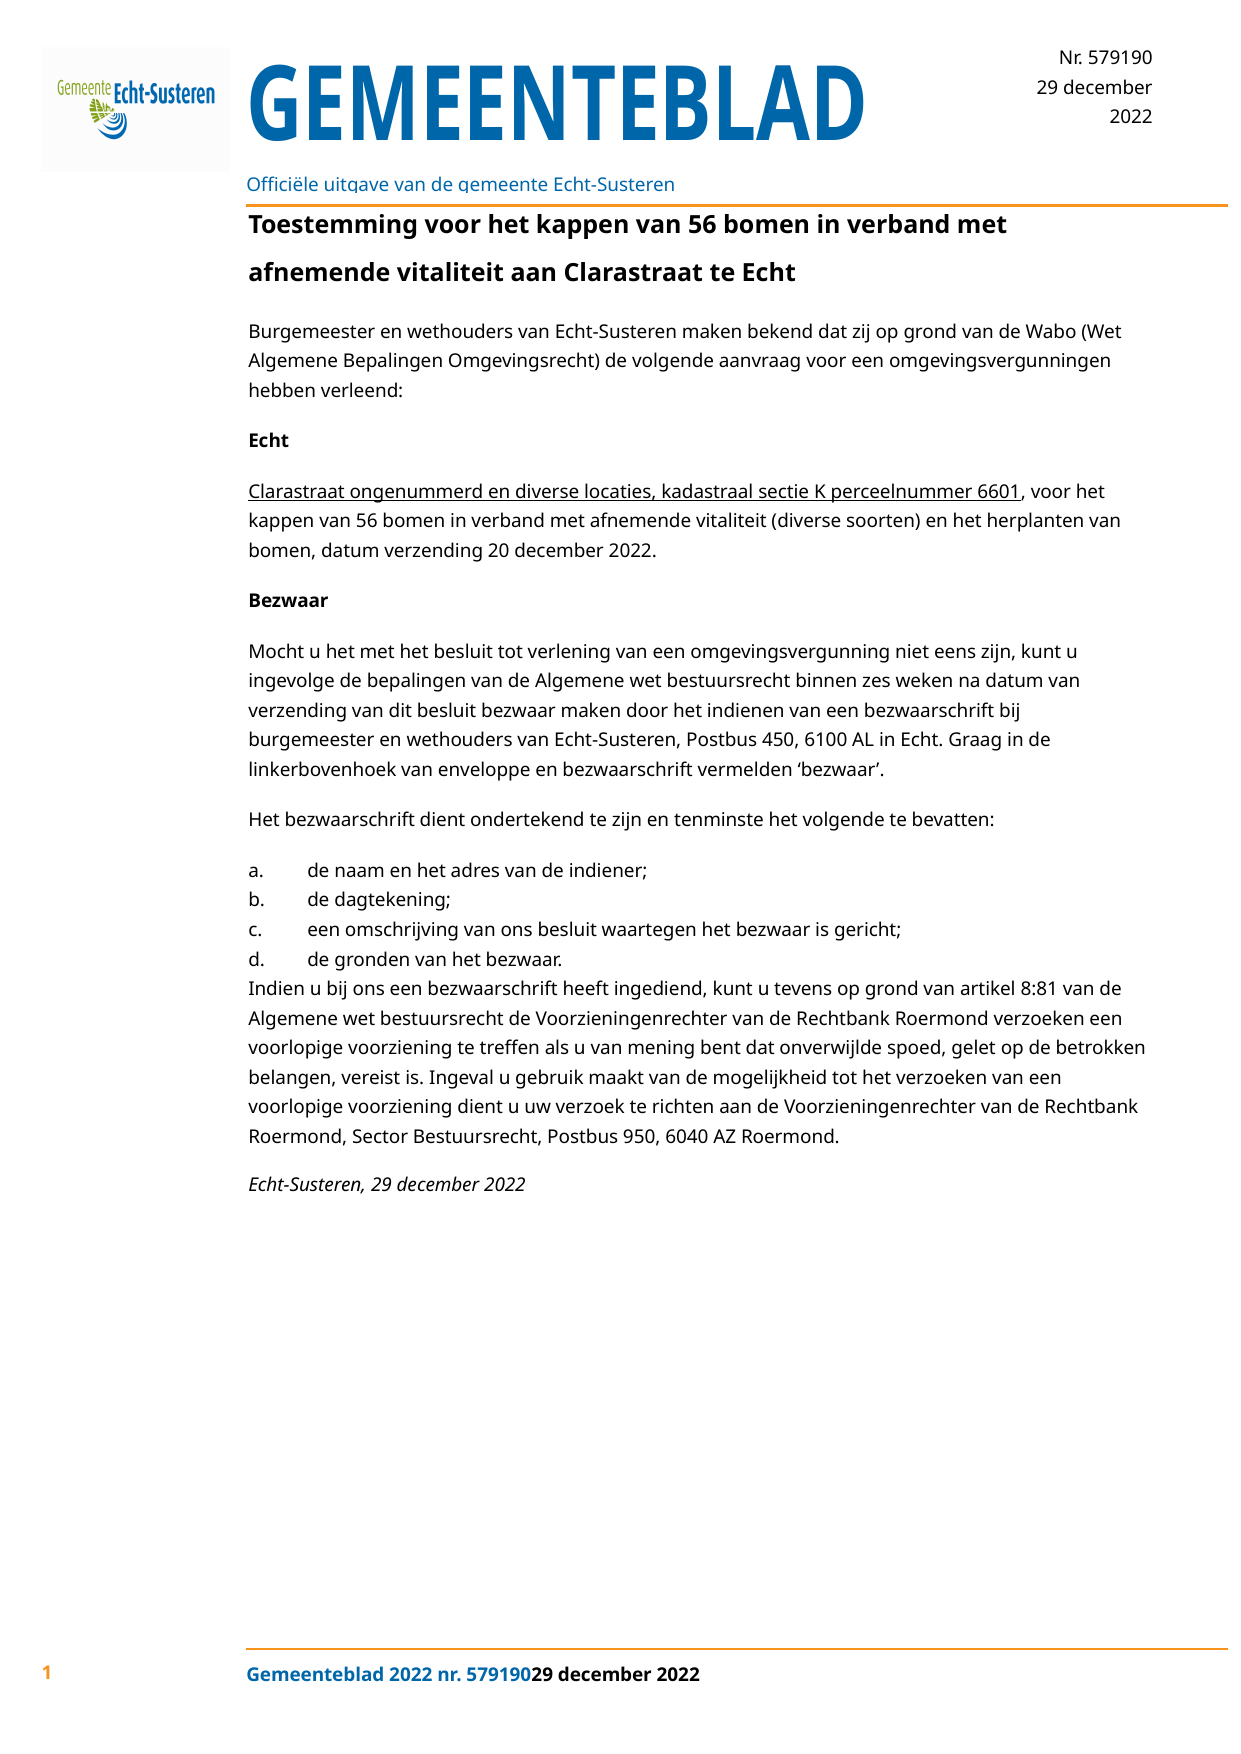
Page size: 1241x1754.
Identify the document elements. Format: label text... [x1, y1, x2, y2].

list de naam en het adres van de indiener; [248, 857, 1152, 883]
list de gronden van het bezwaar. [248, 946, 1152, 972]
text Echt [248, 427, 1152, 453]
text Mocht u het met het besluit tot verlening van een omgevingsvergunning niet eens zijn, kunt u ingevolge de bepalingen van de Algemene wet bestuursrecht binnen zes weken na datum van verzending van dit besluit bezwaar maken door het indienen van een bezwaarschrift bij burgemeester en wethouders van Echt-Susteren, Postbus 450, 6100 AL in Echt. Graag in de linkerbovenhoek van enveloppe en bezwaarschrift vermelden ‘bezwaar’. [248, 638, 1152, 782]
list een omschrijving van ons besluit waartegen het bezwaar is gericht; [248, 916, 1152, 942]
text Clarastraat ongenummerd en diverse locaties, kadastraal sectie K perceelnummer 6601, voor het kappen van 56 bomen in verband met afnemende vitaliteit (diverse soorten) en het herplanten van bomen, datum verzending 20 december 2022. [248, 478, 1152, 563]
text Het bezwaarschrift dient ondertekend te zijn en tenminste het volgende te bevatten: [248, 807, 1152, 832]
text Toestemming voor het kappen van 56 bomen in verband met afnemende vitaliteit aan Clarastraat te Echt [248, 207, 1152, 288]
picture [41, 47, 231, 172]
text Bezwaar [248, 587, 1152, 613]
text Indien u bij ons een bezwaarschrift heeft ingediend, kunt u tevens op grond van artikel 8:81 van de Algemene wet bestuursrecht de Voorzieningenrechter van de Rechtbank Roermond verzoeken een voorlopige voorziening te treffen als u van mening bent dat onverwijlde spoed, gelet op de betrokken belangen, vereist is. Ingeval u gebruik maakt van de mogelijkheid tot het verzoeken van een voorlopige voorziening dient u uw verzoek te richten aan de Voorzieningenrechter van de Rechtbank Roermond, Sector Bestuursrecht, Postbus 950, 6040 AZ Roermond. [248, 975, 1152, 1149]
list de dagtekening; [248, 887, 1152, 912]
text Burgemeester en wethouders van Echt-Susteren maken bekend dat zij op grond van de Wabo (Wet Algemene Bepalingen Omgevingsrecht) de volgende aanvraag voor een omgevingsvergunningen hebben verleend: [248, 318, 1152, 403]
text Echt-Susteren, 29 december 2022 [248, 1171, 1152, 1197]
